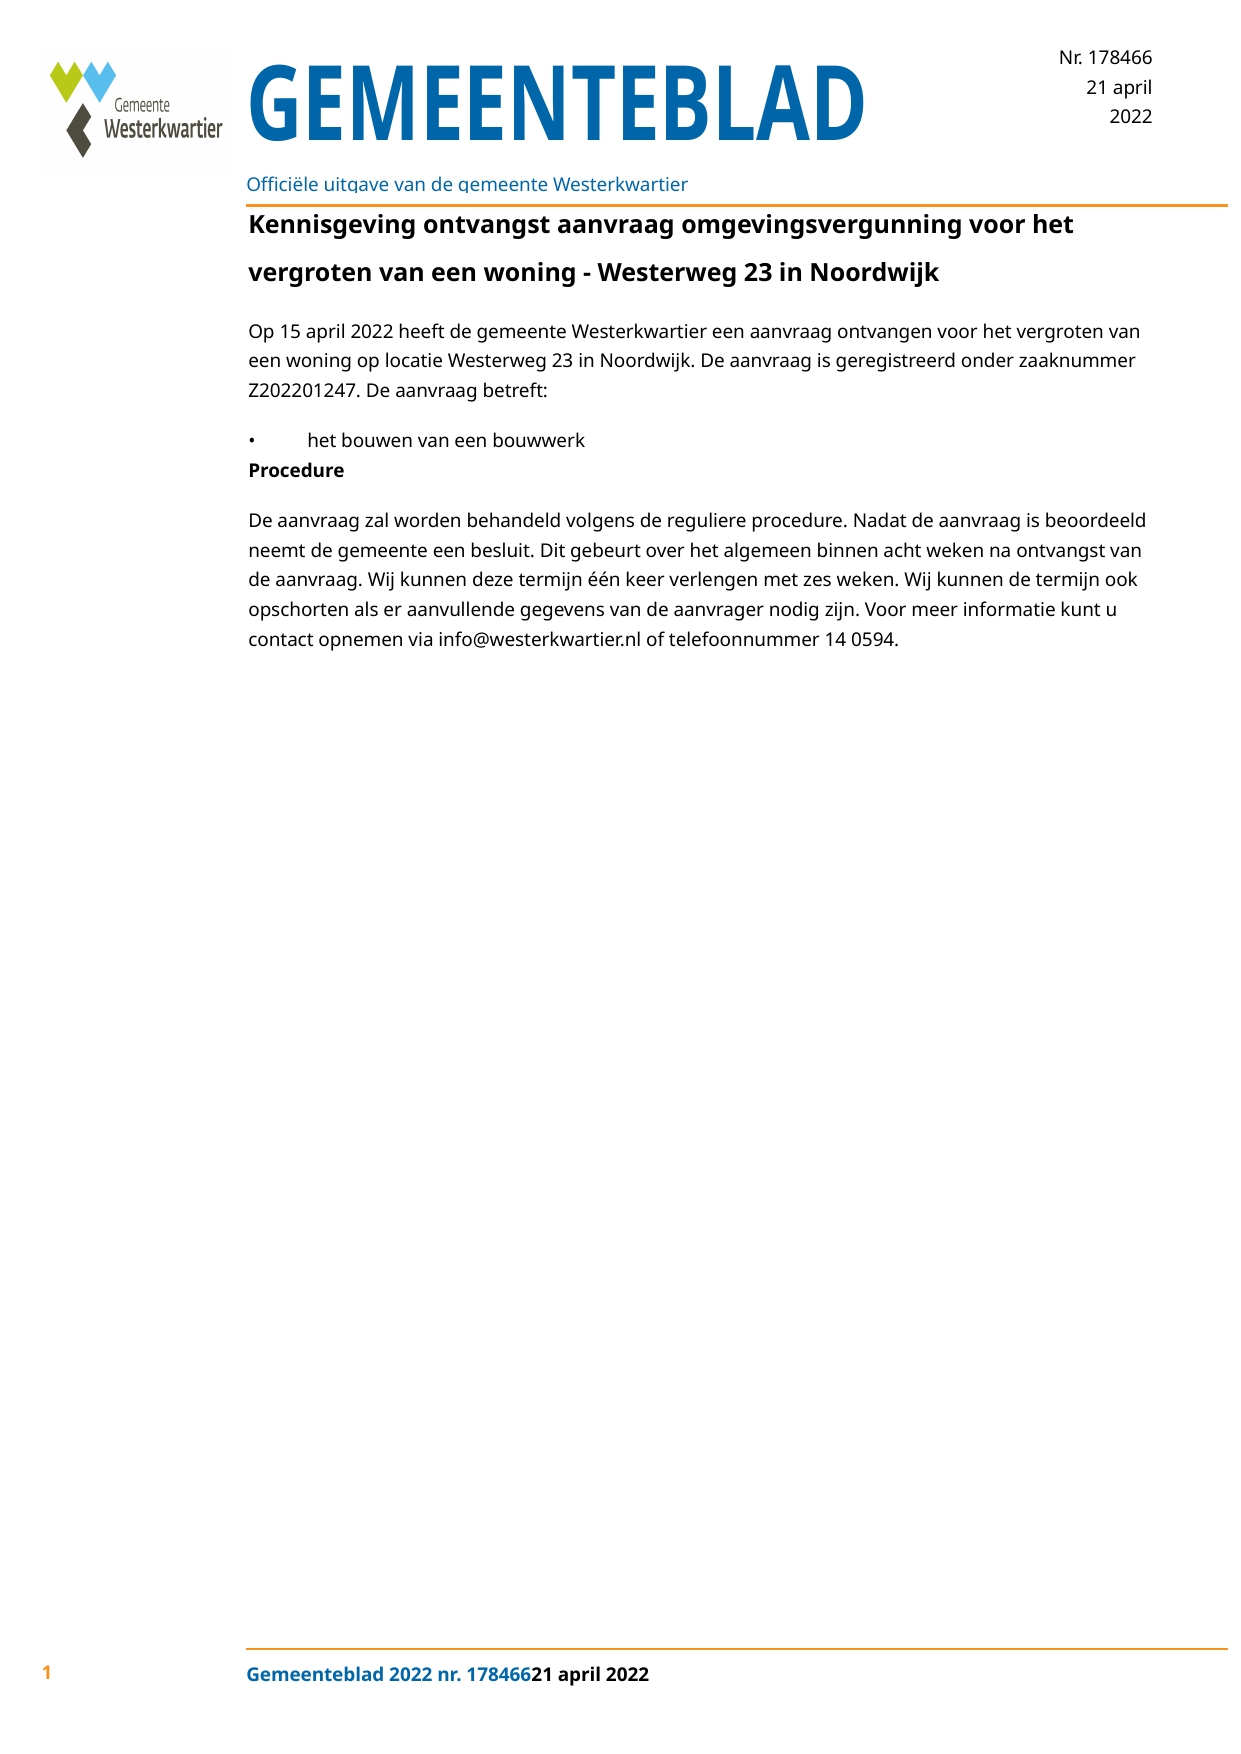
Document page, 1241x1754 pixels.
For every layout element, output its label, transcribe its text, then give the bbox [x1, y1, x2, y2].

list het bouwen van een bouwwerk [248, 427, 1152, 453]
text Procedure [248, 457, 1152, 483]
text Op 15 april 2022 heeft de gemeente Westerkwartier een aanvraag ontvangen voor het vergroten van een woning op locatie Westerweg 23 in Noordwijk. De aanvraag is geregistreerd onder zaaknummer Z202201247. De aanvraag betreft: [248, 318, 1152, 403]
text De aanvraag zal worden behandeld volgens de reguliere procedure. Nadat de aanvraag is beoordeeld neemt de gemeente een besluit. Dit gebeurt over het algemeen binnen acht weken na ontvangst van de aanvraag. Wij kunnen deze termijn één keer verlengen met zes weken. Wij kunnen de termijn ook opschorten als er aanvullende gegevens van de aanvrager nodig zijn. Voor meer informatie kunt u contact opnemen via info@westerkwartier.nl of telefoonnummer 14 0594. [248, 507, 1152, 652]
text Kennisgeving ontvangst aanvraag omgevingsvergunning voor het vergroten van een woning - Westerweg 23 in Noordwijk [248, 207, 1152, 288]
picture [41, 47, 231, 172]
